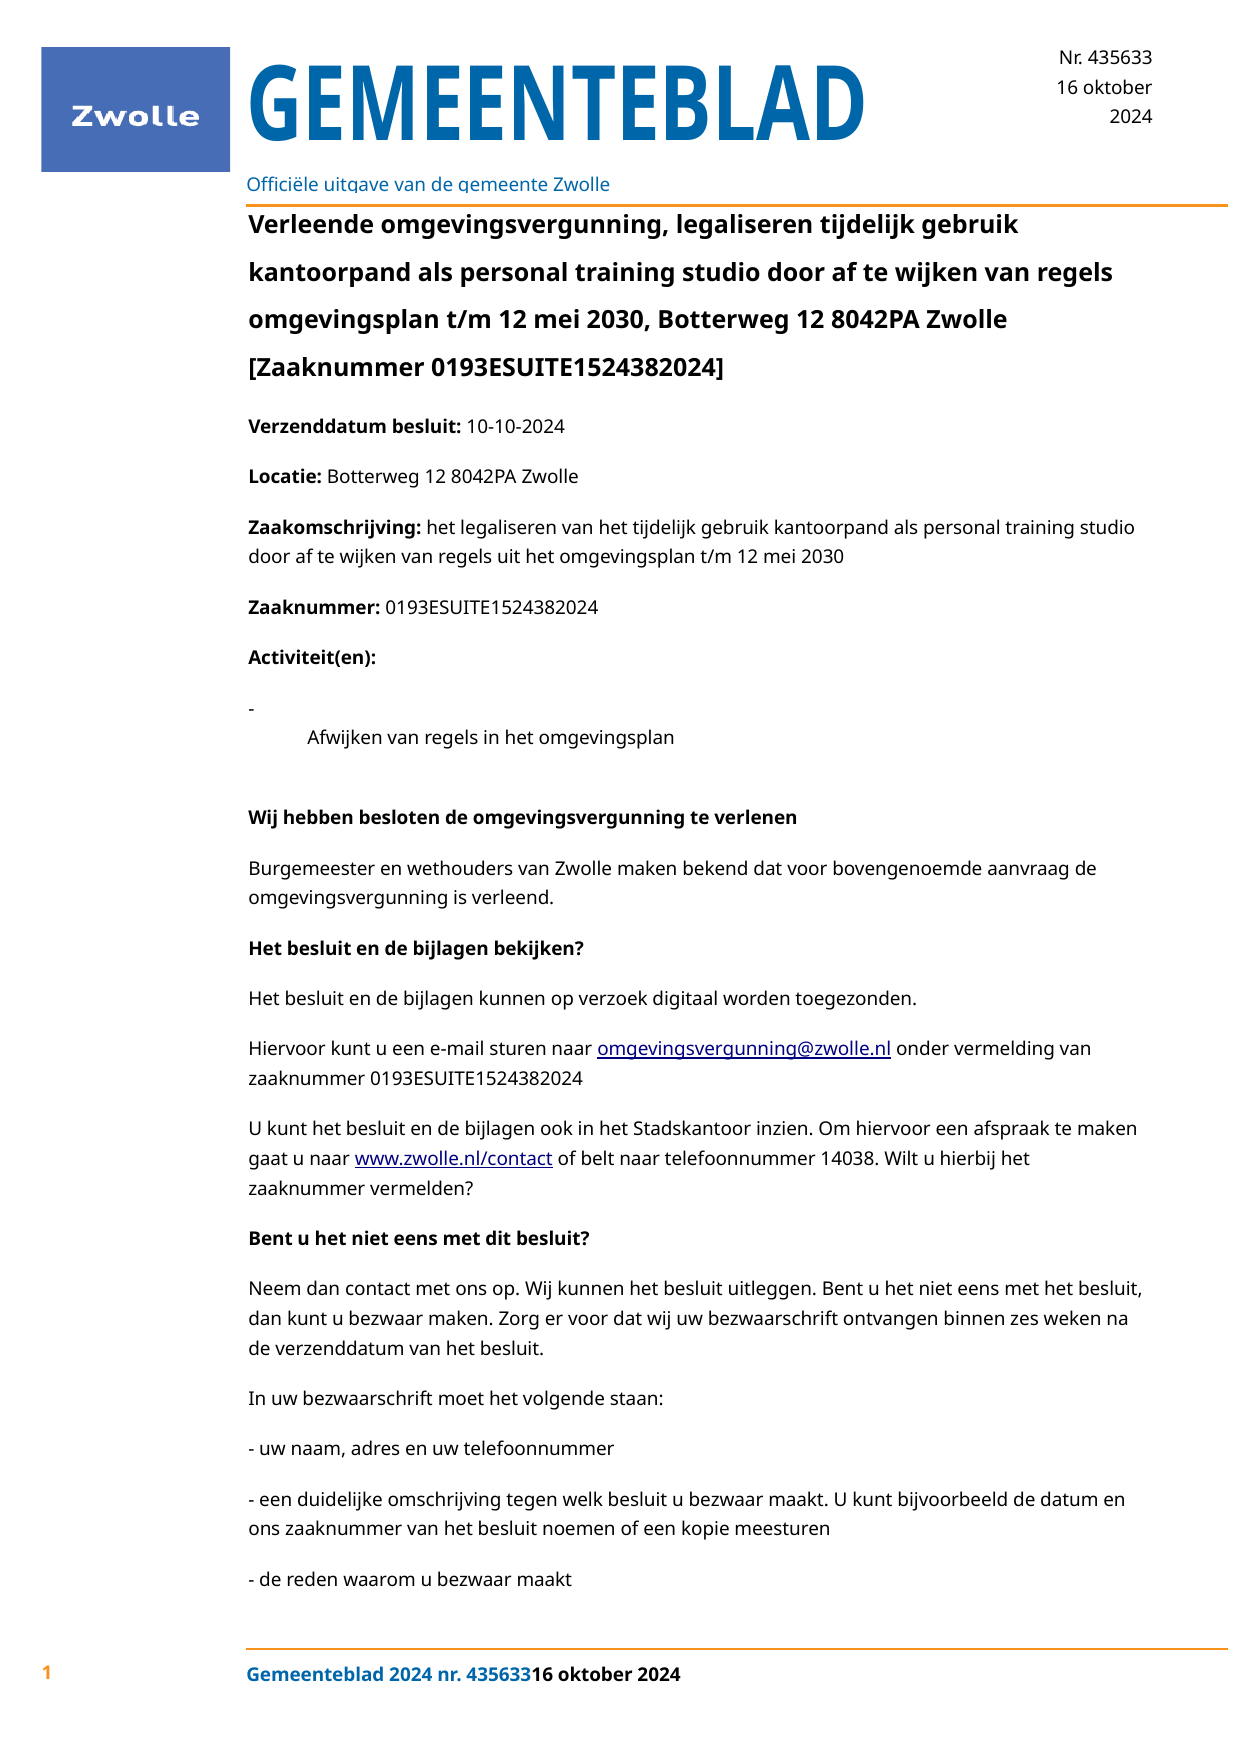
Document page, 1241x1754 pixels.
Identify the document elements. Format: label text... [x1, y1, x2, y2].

list Afwijken van regels in het omgevingsplan [248, 724, 1152, 750]
text Activiteit(en): [248, 644, 1152, 670]
text - een duidelijke omschrijving tegen welk besluit u bezwaar maakt. U kunt bijvoorbeeld de datum en ons zaaknummer van het besluit noemen of een kopie meesturen [248, 1486, 1152, 1541]
text Locatie: Botterweg 12 8042PA Zwolle [248, 463, 1152, 489]
text U kunt het besluit en de bijlagen ook in het Stadskantoor inzien. Om hiervoor een afspraak te maken gaat u naar www.zwolle.nl/contact of belt naar telefoonnummer 14038. Wilt u hierbij het zaaknummer vermelden? [248, 1116, 1152, 1201]
text - de reden waarom u bezwaar maakt [248, 1566, 1152, 1592]
text Het besluit en de bijlagen kunnen op verzoek digitaal worden toegezonden. [248, 985, 1152, 1011]
text Neem dan contact met ons op. Wij kunnen het besluit uitleggen. Bent u het niet eens met het besluit, dan kunt u bezwaar maken. Zorg er voor dat wij uw bezwaarschrift ontvangen binnen zes weken na de verzenddatum van het besluit. [248, 1276, 1152, 1361]
text Wij hebben besloten de omgevingsvergunning te verlenen [248, 804, 1152, 830]
text Het besluit en de bijlagen bekijken? [248, 935, 1152, 961]
text Zaakomschrijving: het legaliseren van het tijdelijk gebruik kantoorpand als personal training studio door af te wijken van regels uit het omgevingsplan t/m 12 mei 2030 [248, 514, 1152, 569]
text In uw bezwaarschrift moet het volgende staan: [248, 1385, 1152, 1411]
text - uw naam, adres en uw telefoonnummer [248, 1436, 1152, 1461]
text Verleende omgevingsvergunning, legaliseren tijdelijk gebruik kantoorpand als personal training studio door af te wijken van regels omgevingsplan t/m 12 mei 2030, Botterweg 12 8042PA Zwolle [Zaaknummer 0193ESUITE1524382024] [248, 207, 1152, 384]
text Verzenddatum besluit: 10-10-2024 [248, 413, 1152, 439]
text Burgemeester en wethouders van Zwolle maken bekend dat voor bovengenoemde aanvraag de omgevingsvergunning is verleend. [248, 855, 1152, 910]
text Hiervoor kunt u een e-mail sturen naar omgevingsvergunning@zwolle.nl onder vermelding van zaaknummer 0193ESUITE1524382024 [248, 1036, 1152, 1091]
text Bent u het niet eens met dit besluit? [248, 1225, 1152, 1251]
text Zaaknummer: 0193ESUITE1524382024 [248, 594, 1152, 620]
picture [41, 47, 231, 172]
